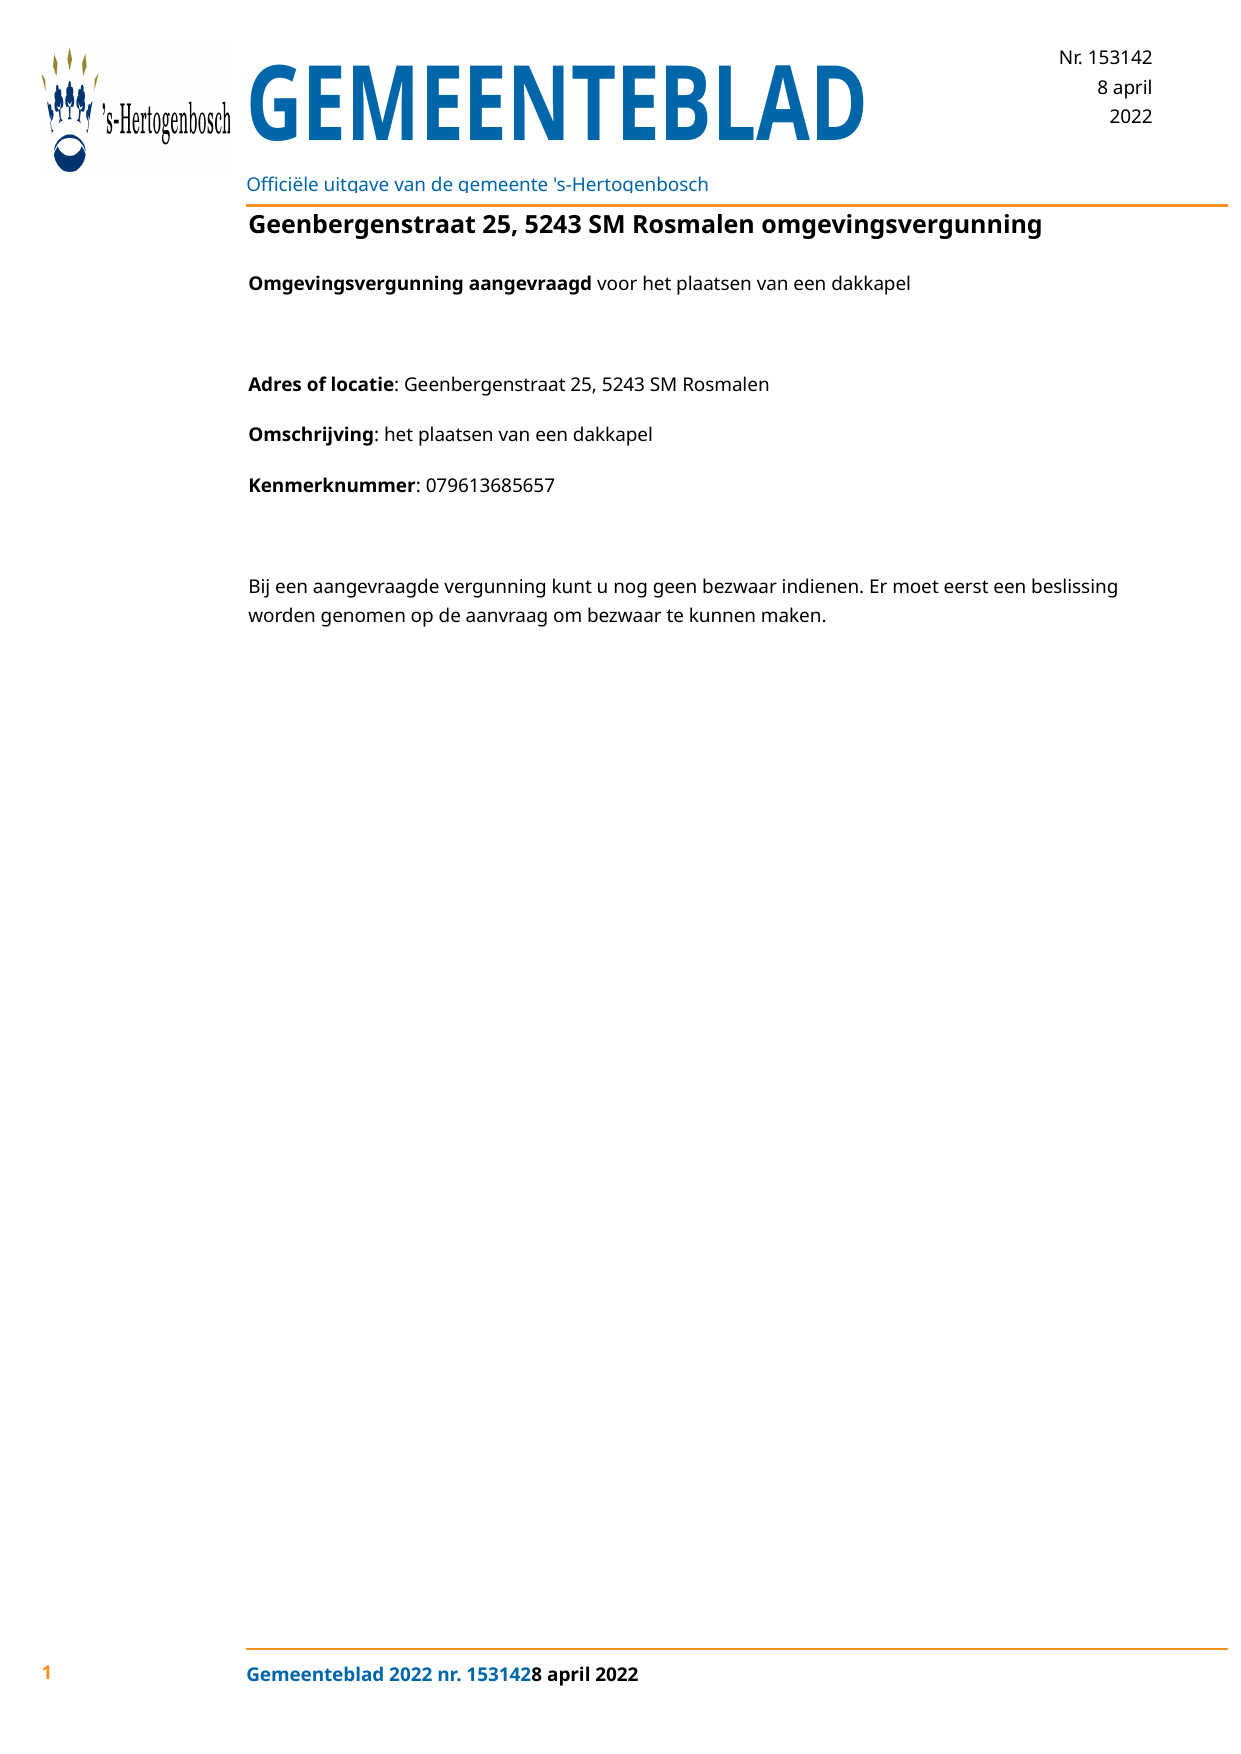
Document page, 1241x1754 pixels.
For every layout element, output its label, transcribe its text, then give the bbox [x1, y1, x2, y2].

text Kenmerknummer: 079613685657 [248, 472, 1152, 498]
text Omschrijving: het plaatsen van een dakkapel [248, 422, 1152, 447]
text Omgevingsvergunning aangevraagd voor het plaatsen van een dakkapel [248, 270, 1152, 296]
picture [41, 47, 231, 172]
text Geenbergenstraat 25, 5243 SM Rosmalen omgevingsvergunning [248, 207, 1152, 241]
text Adres of locatie: Geenbergenstraat 25, 5243 SM Rosmalen [248, 371, 1152, 397]
text Bij een aangevraagde vergunning kunt u nog geen bezwaar indienen. Er moet eerst een beslissing worden genomen op de aanvraag om bezwaar te kunnen maken. [248, 573, 1152, 628]
